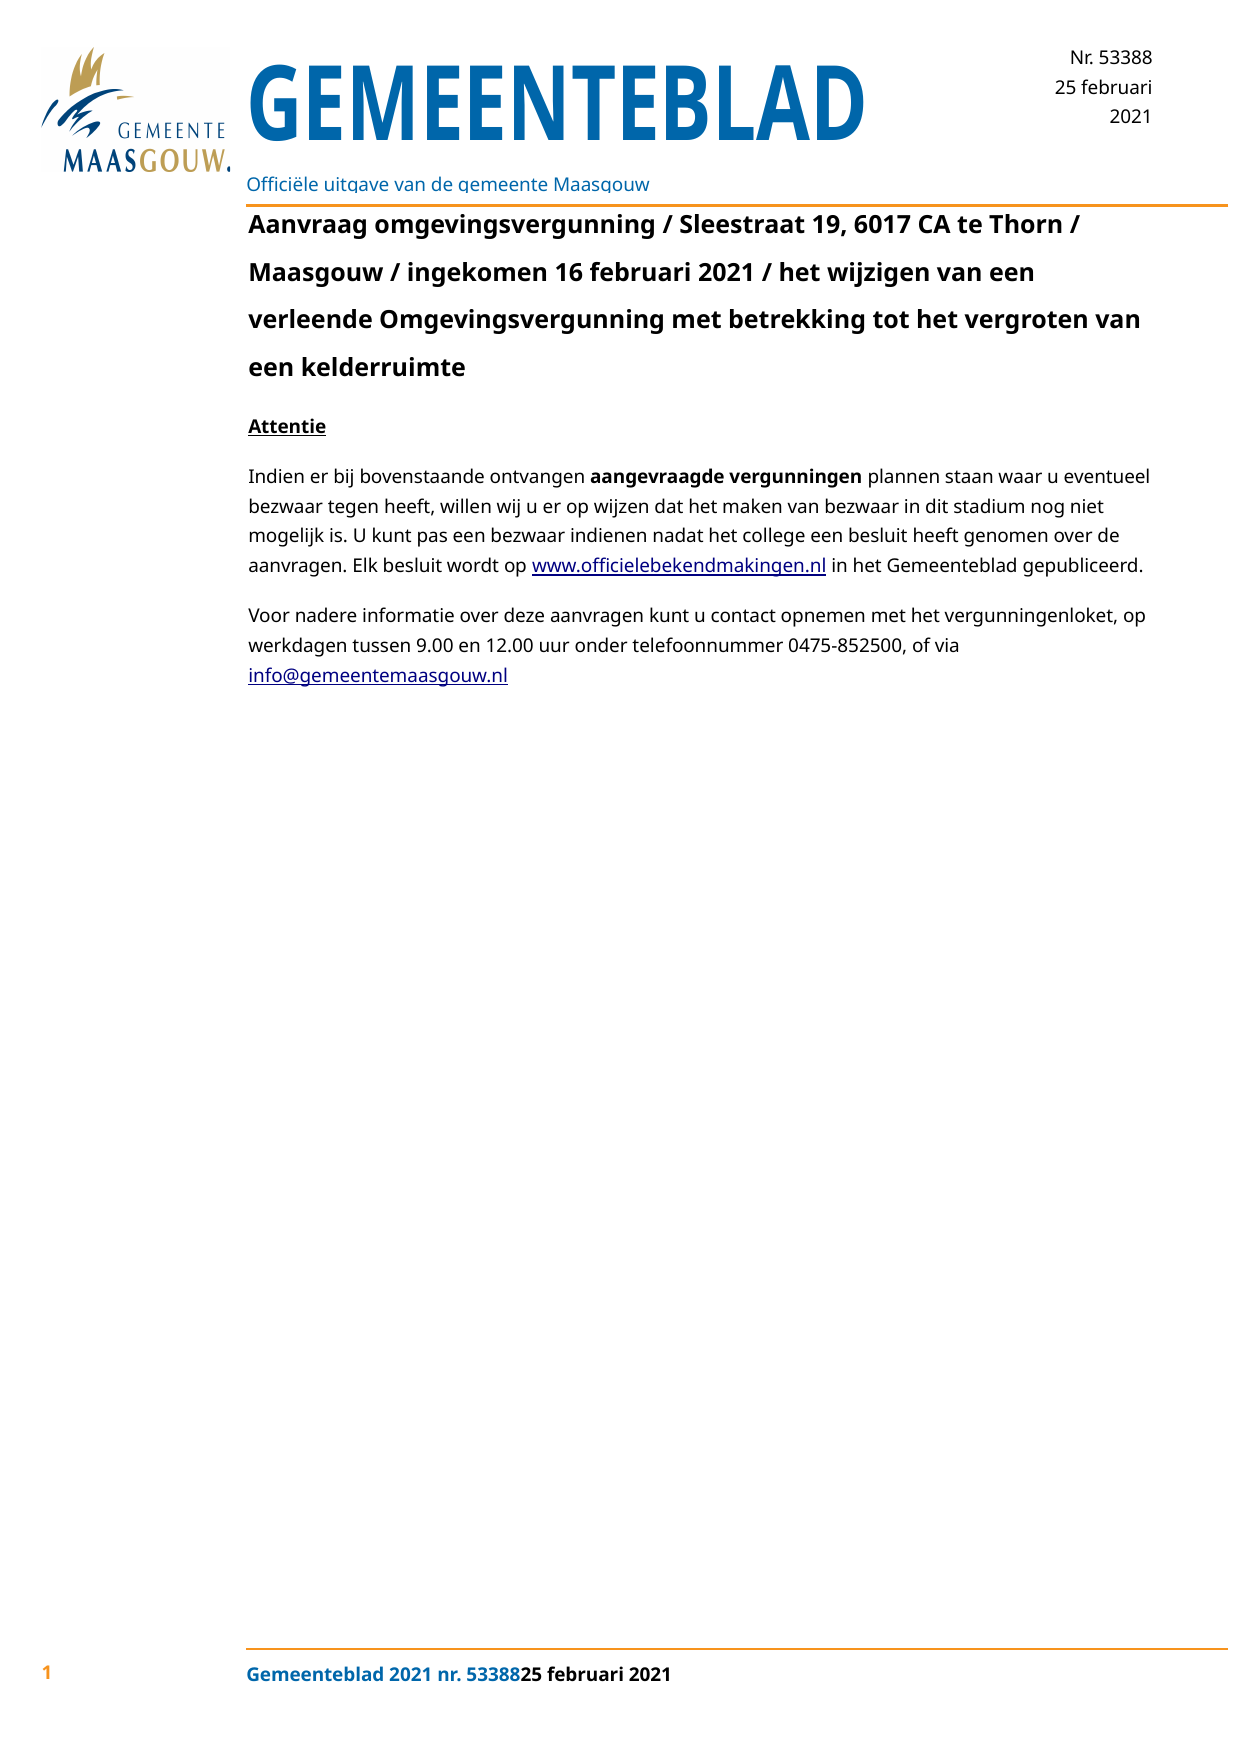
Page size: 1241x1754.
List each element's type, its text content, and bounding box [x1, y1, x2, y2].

picture [41, 47, 231, 172]
text Indien er bij bovenstaande ontvangen aangevraagde vergunningen plannen staan waar u eventueel bezwaar tegen heeft, willen wij u er op wijzen dat het maken van bezwaar in dit stadium nog niet mogelijk is. U kunt pas een bezwaar indienen nadat het college een besluit heeft genomen over de aanvragen. Elk besluit wordt op www.officielebekendmakingen.nl in het Gemeenteblad gepubliceerd. [248, 463, 1152, 578]
text Aanvraag omgevingsvergunning / Sleestraat 19, 6017 CA te Thorn / Maasgouw / ingekomen 16 februari 2021 / het wijzigen van een verleende Omgevingsvergunning met betrekking tot het vergroten van een kelderruimte [248, 207, 1152, 384]
text Attentie [248, 413, 1152, 439]
text Voor nadere informatie over deze aanvragen kunt u contact opnemen met het vergunningenloket, op werkdagen tussen 9.00 en 12.00 uur onder telefoonnummer 0475-852500, of via info@gemeentemaasgouw.nl [248, 603, 1152, 688]
